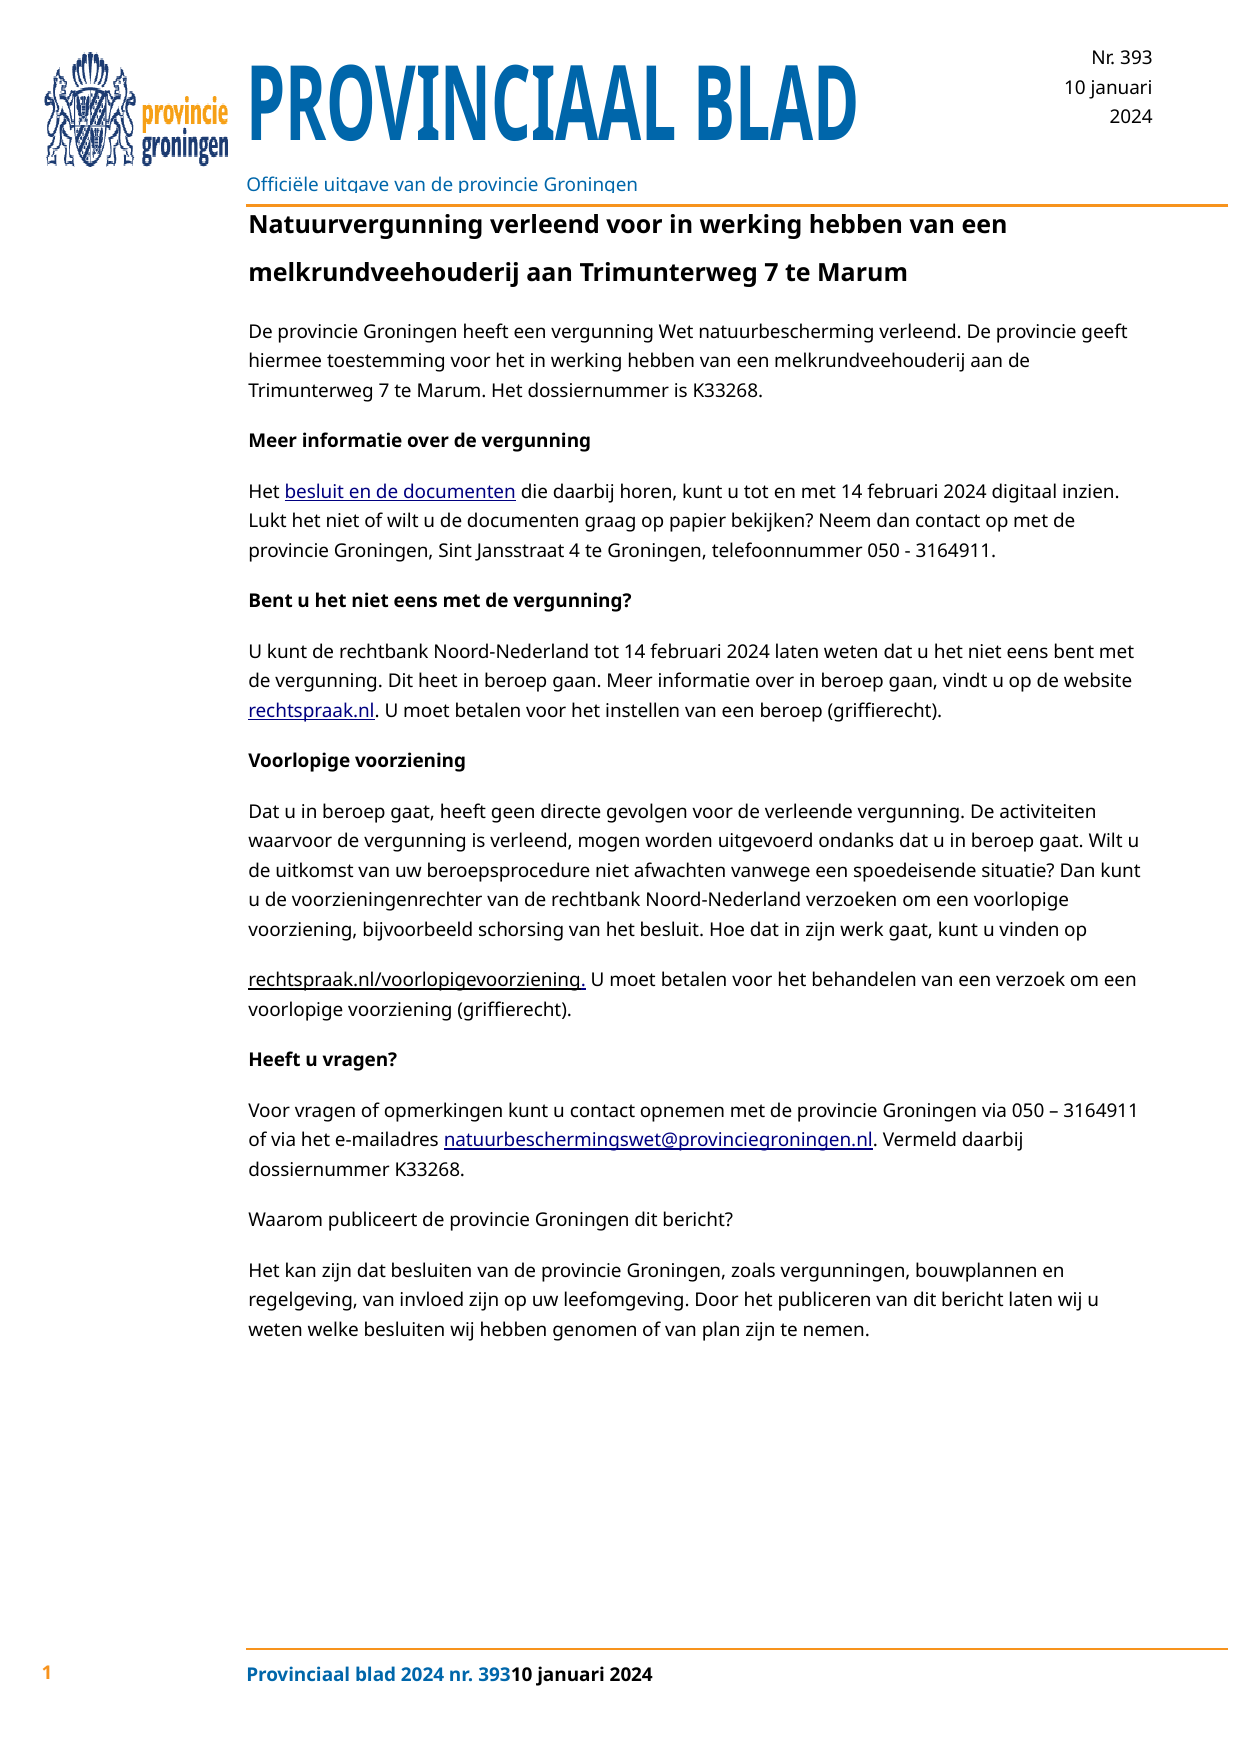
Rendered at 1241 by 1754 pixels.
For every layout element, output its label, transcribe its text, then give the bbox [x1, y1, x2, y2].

text Voor vragen of opmerkingen kunt u contact opnemen met de provincie Groningen via 050 – 3164911 of via het e-mailadres natuurbeschermingswet@provinciegroningen.nl. Vermeld daarbij dossiernummer K33268. [248, 1097, 1152, 1182]
text Dat u in beroep gaat, heeft geen directe gevolgen voor de verleende vergunning. De activiteiten waarvoor de vergunning is verleend, mogen worden uitgevoerd ondanks dat u in beroep gaat. Wilt u de uitkomst van uw beroepsprocedure niet afwachten vanwege een spoedeisende situatie? Dan kunt u de voorzieningenrechter van de rechtbank Noord-Nederland verzoeken om een voorlopige voorziening, bijvoorbeeld schorsing van het besluit. Hoe dat in zijn werk gaat, kunt u vinden op [248, 798, 1152, 942]
text Het besluit en de documenten die daarbij horen, kunt u tot en met 14 februari 2024 digitaal inzien. Lukt het niet of wilt u de documenten graag op papier bekijken? Neem dan contact op met de provincie Groningen, Sint Jansstraat 4 te Groningen, telefoonnummer 050 - 3164911. [248, 478, 1152, 563]
text Voorlopige voorziening [248, 747, 1152, 773]
text Bent u het niet eens met de vergunning? [248, 587, 1152, 613]
text rechtspraak.nl/voorlopigevoorziening. U moet betalen voor het behandelen van een verzoek om een voorlopige voorziening (griffierecht). [248, 967, 1152, 1022]
text Heeft u vragen? [248, 1047, 1152, 1072]
picture [41, 47, 231, 172]
text Het kan zijn dat besluiten van de provincie Groningen, zoals vergunningen, bouwplannen en regelgeving, van invloed zijn op uw leefomgeving. Door het publiceren van dit bericht laten wij u weten welke besluiten wij hebben genomen of van plan zijn te nemen. [248, 1257, 1152, 1342]
text De provincie Groningen heeft een vergunning Wet natuurbescherming verleend. De provincie geeft hiermee toestemming voor het in werking hebben van een melkrundveehouderij aan de Trimunterweg 7 te Marum. Het dossiernummer is K33268. [248, 318, 1152, 403]
text U kunt de rechtbank Noord-Nederland tot 14 februari 2024 laten weten dat u het niet eens bent met de vergunning. Dit heet in beroep gaan. Meer informatie over in beroep gaan, vindt u op de website rechtspraak.nl. U moet betalen voor het instellen van een beroep (griffierecht). [248, 638, 1152, 723]
text Waarom publiceert de provincie Groningen dit bericht? [248, 1207, 1152, 1232]
text Natuurvergunning verleend voor in werking hebben van een melkrundveehouderij aan Trimunterweg 7 te Marum [248, 207, 1152, 288]
text Meer informatie over de vergunning [248, 427, 1152, 453]
